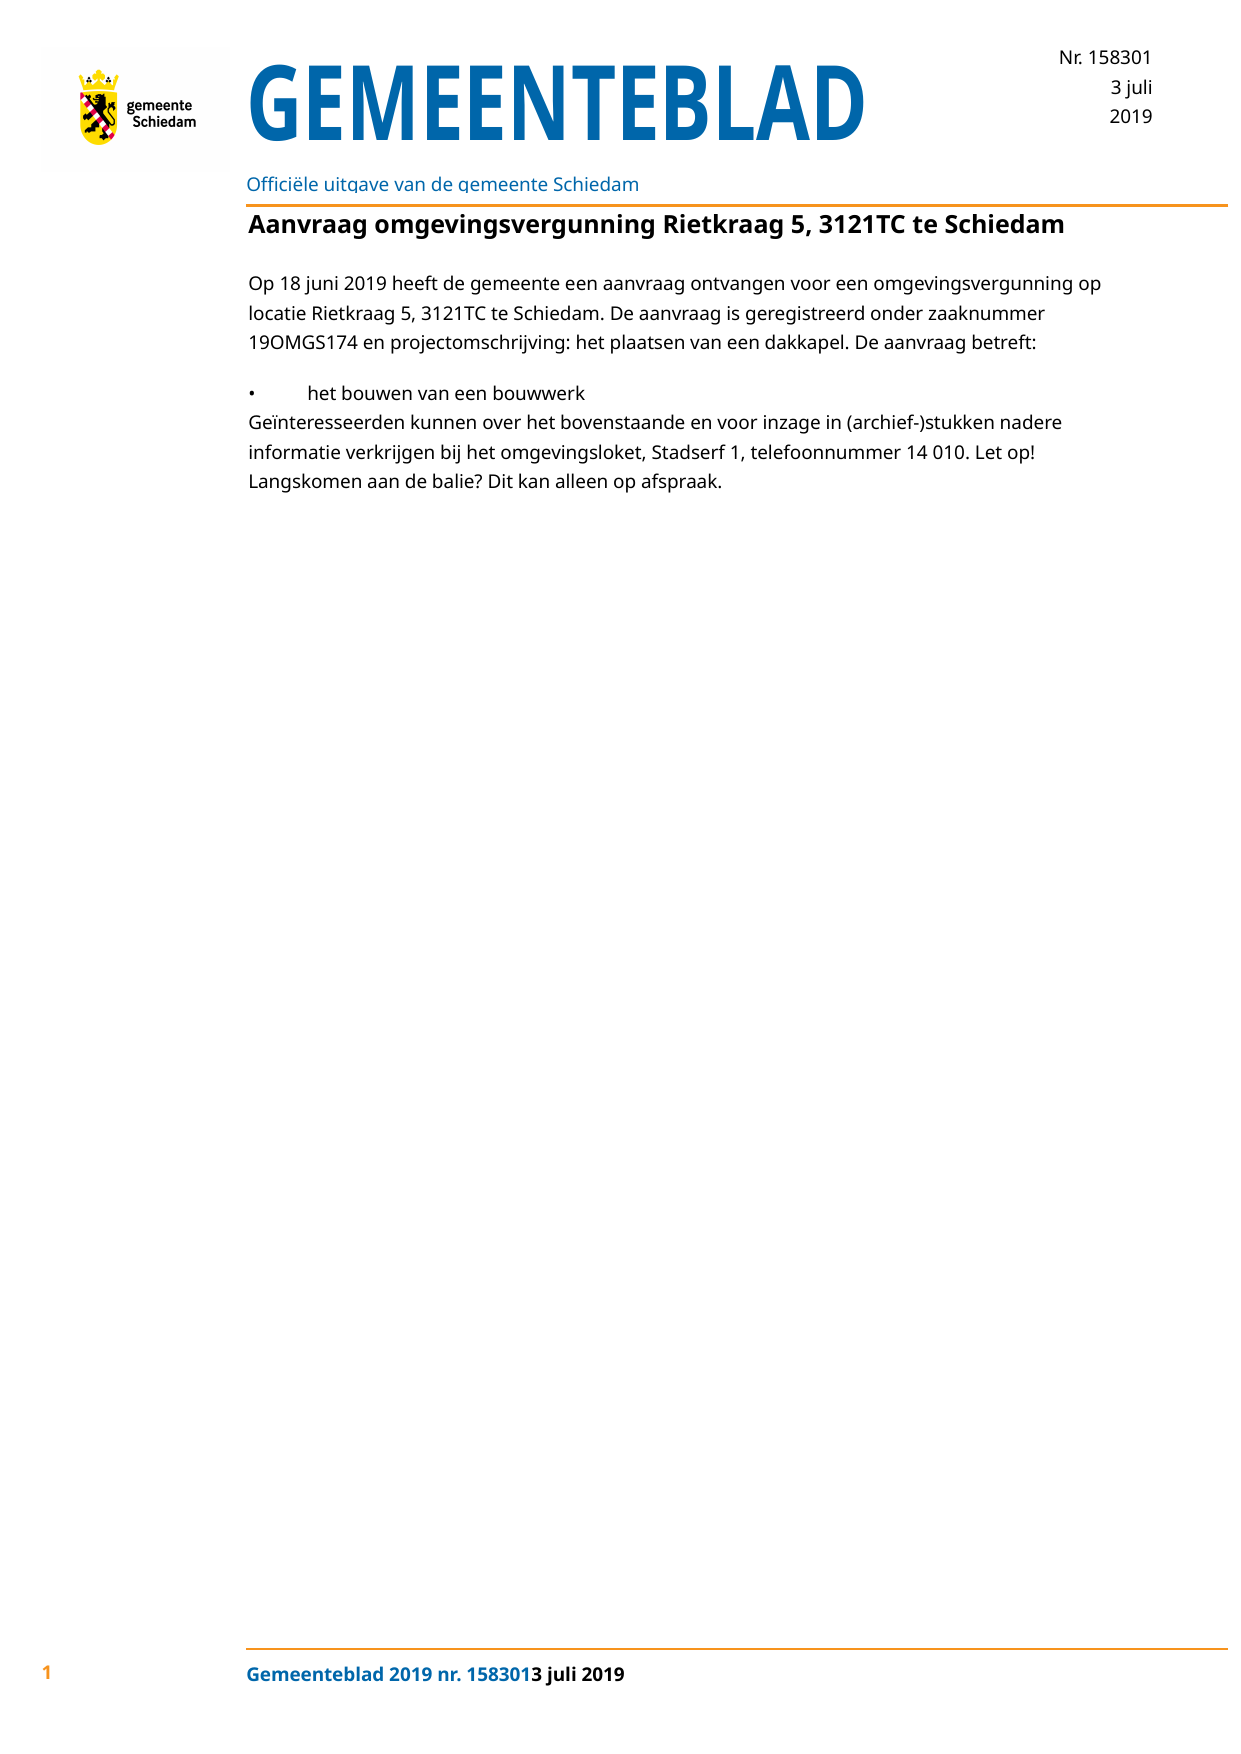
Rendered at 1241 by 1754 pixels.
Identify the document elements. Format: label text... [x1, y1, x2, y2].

text Aanvraag omgevingsvergunning Rietkraag 5, 3121TC te Schiedam [248, 207, 1152, 241]
text Geïnteresseerden kunnen over het bovenstaande en voor inzage in (archief-)stukken nadere informatie verkrijgen bij het omgevingsloket, Stadserf 1, telefoonnummer 14 010. Let op! Langskomen aan de balie? Dit kan alleen op afspraak. [248, 409, 1152, 494]
list het bouwen van een bouwwerk [248, 380, 1152, 406]
text Op 18 juni 2019 heeft de gemeente een aanvraag ontvangen voor een omgevingsvergunning op locatie Rietkraag 5, 3121TC te Schiedam. De aanvraag is geregistreerd onder zaaknummer 19OMGS174 en projectomschrijving: het plaatsen van een dakkapel. De aanvraag betreft: [248, 270, 1152, 355]
picture [41, 47, 231, 172]
